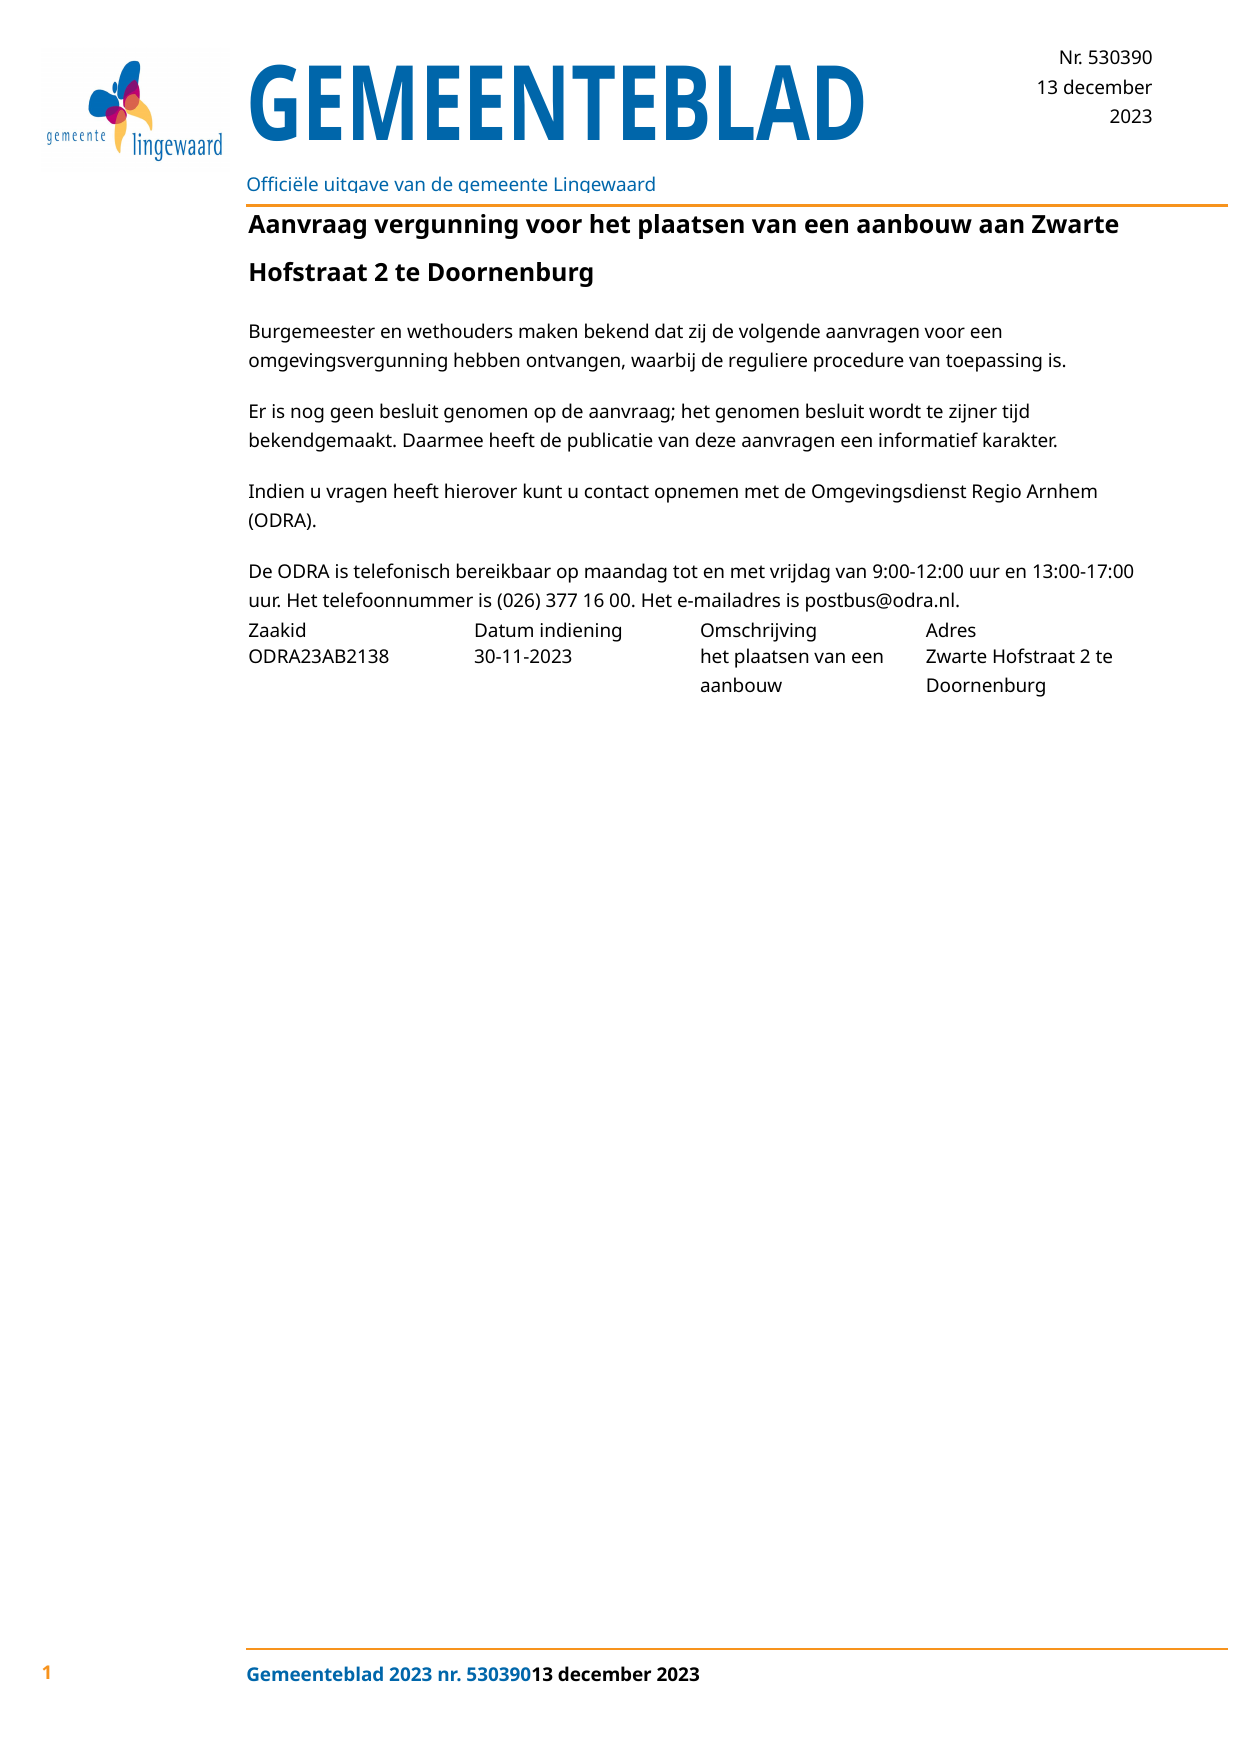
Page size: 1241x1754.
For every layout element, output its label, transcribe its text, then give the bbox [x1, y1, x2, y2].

text Aanvraag vergunning voor het plaatsen van een aanbouw aan Zwarte Hofstraat 2 te Doornenburg [248, 207, 1152, 288]
text Er is nog geen besluit genomen op de aanvraag; het genomen besluit wordt te zijner tijd bekendgemaakt. Daarmee heeft de publicatie van deze aanvragen een informatief karakter. [248, 398, 1152, 453]
picture [41, 47, 231, 172]
table_cell het plaatsen van een aanbouw [700, 643, 926, 698]
table_cell ODRA23AB2138 [248, 643, 474, 698]
text Burgemeester en wethouders maken bekend dat zij de volgende aanvragen voor een omgevingsvergunning hebben ontvangen, waarbij de reguliere procedure van toepassing is. [248, 318, 1152, 373]
text De ODRA is telefonisch bereikbaar op maandag tot en met vrijdag van 9:00-12:00 uur en 13:00-17:00 uur. Het telefoonnummer is (026) 377 16 00. Het e-mailadres is postbus@odra.nl. [248, 558, 1152, 613]
table_cell Zwarte Hofstraat 2 te Doornenburg [926, 643, 1152, 698]
table_header Adres [926, 617, 1152, 643]
table_header Omschrijving [700, 617, 926, 643]
table_cell 30-11-2023 [474, 643, 700, 698]
table_header Datum indiening [474, 617, 700, 643]
table_header Zaakid [248, 617, 474, 643]
text Indien u vragen heeft hierover kunt u contact opnemen met de Omgevingsdienst Regio Arnhem (ODRA). [248, 478, 1152, 533]
